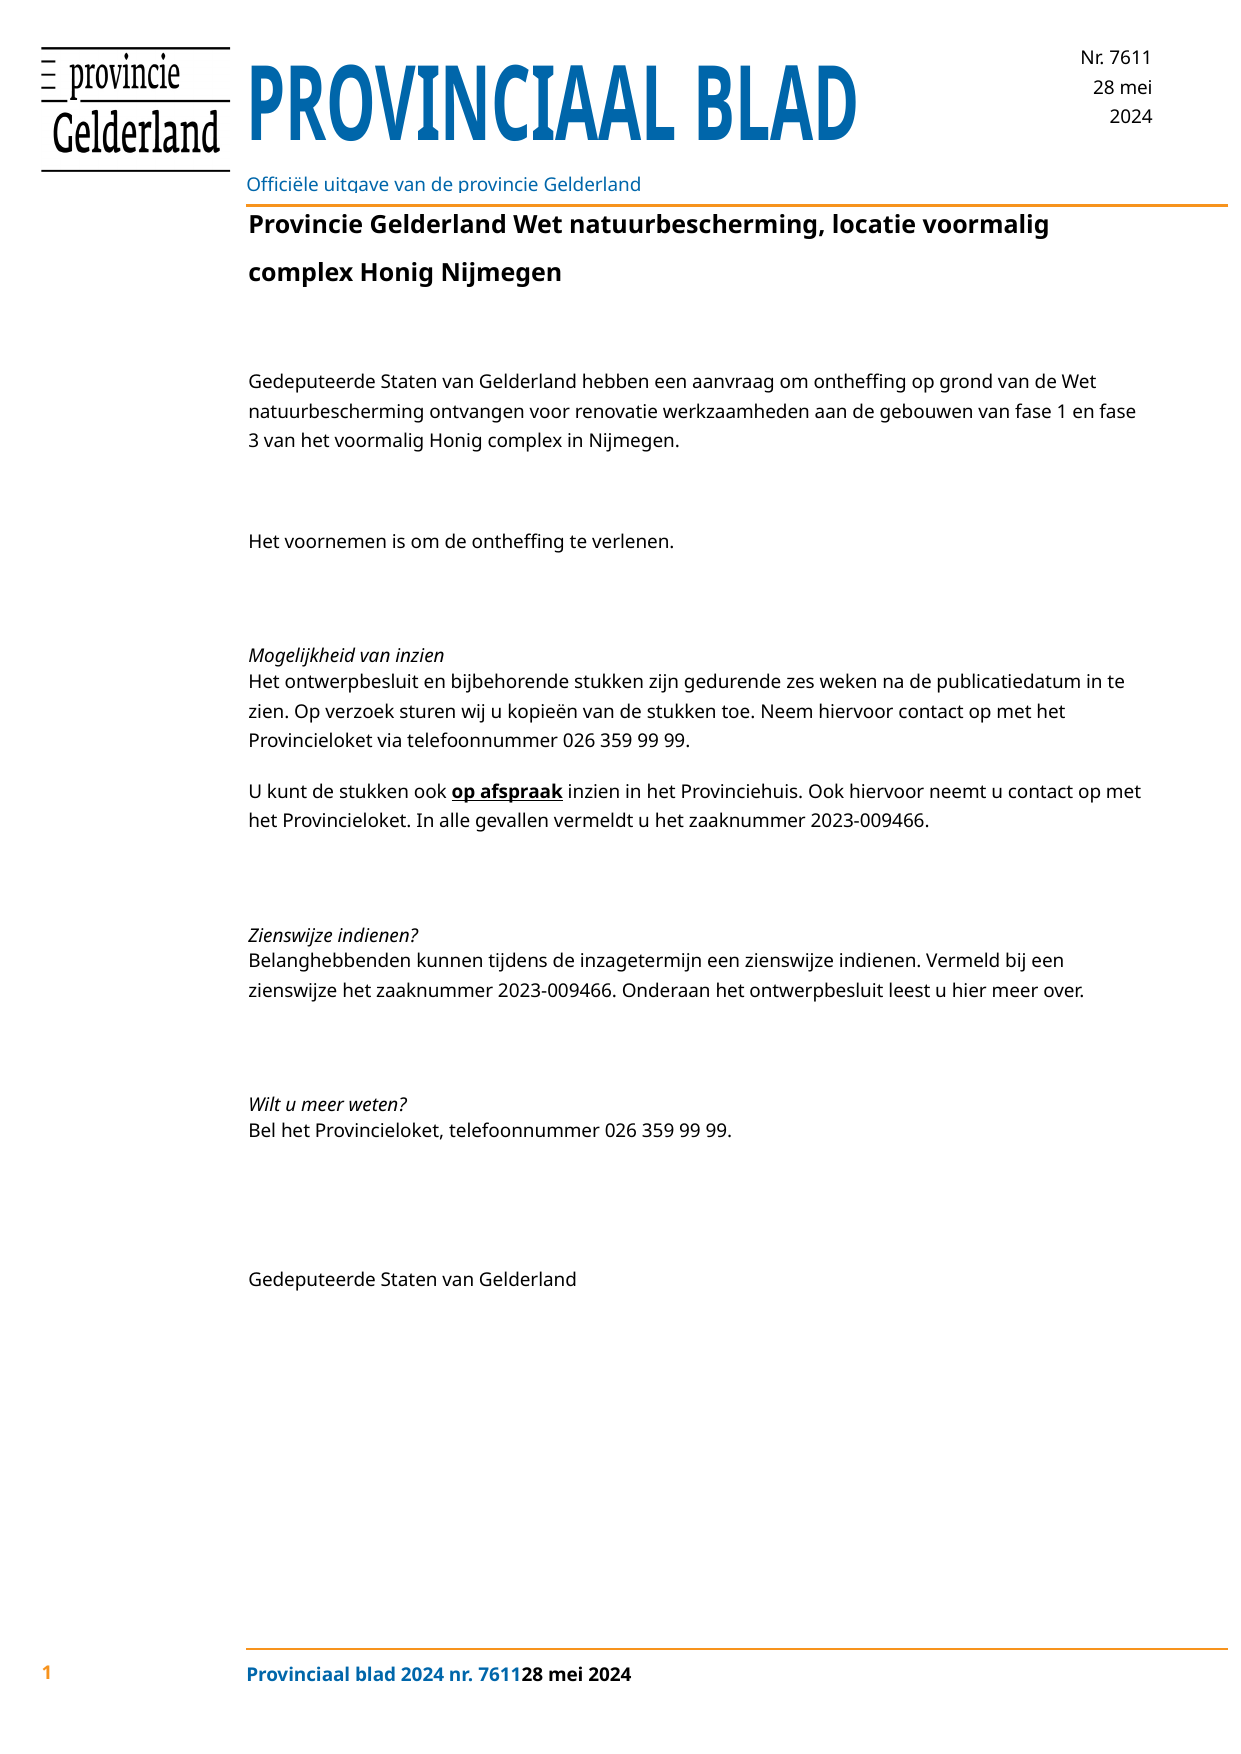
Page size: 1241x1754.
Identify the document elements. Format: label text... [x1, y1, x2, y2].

text Wilt u meer weten? [248, 1092, 1152, 1117]
text Bel het Provincieloket, telefoonnummer 026 359 99 99. [248, 1117, 1152, 1143]
text Het voornemen is om de ontheffing te verlenen. [248, 528, 1152, 554]
text Provincie Gelderland Wet natuurbescherming, locatie voormalig complex Honig Nijmegen [248, 207, 1152, 288]
text Gedeputeerde Staten van Gelderland [248, 1266, 1152, 1292]
text Mogelijkheid van inzien [248, 643, 1152, 668]
text Belanghebbenden kunnen tijdens de inzagetermijn een zienswijze indienen. Vermeld bij een zienswijze het zaaknummer 2023-009466. Onderaan het ontwerpbesluit leest u hier meer over. [248, 948, 1152, 1003]
text Het ontwerpbesluit en bijbehorende stukken zijn gedurende zes weken na de publicatiedatum in te zien. Op verzoek sturen wij u kopieën van de stukken toe. Neem hiervoor contact op met het Provincieloket via telefoonnummer 026 359 99 99. [248, 668, 1152, 753]
picture [41, 47, 231, 172]
text U kunt de stukken ook op afspraak inzien in het Provinciehuis. Ook hiervoor neemt u contact op met het Provincieloket. In alle gevallen vermeldt u het zaaknummer 2023-009466. [248, 778, 1152, 833]
text Zienswijze indienen? [248, 922, 1152, 948]
text Gedeputeerde Staten van Gelderland hebben een aanvraag om ontheffing op grond van de Wet natuurbescherming ontvangen voor renovatie werkzaamheden aan de gebouwen van fase 1 en fase 3 van het voormalig Honig complex in Nijmegen. [248, 368, 1152, 453]
